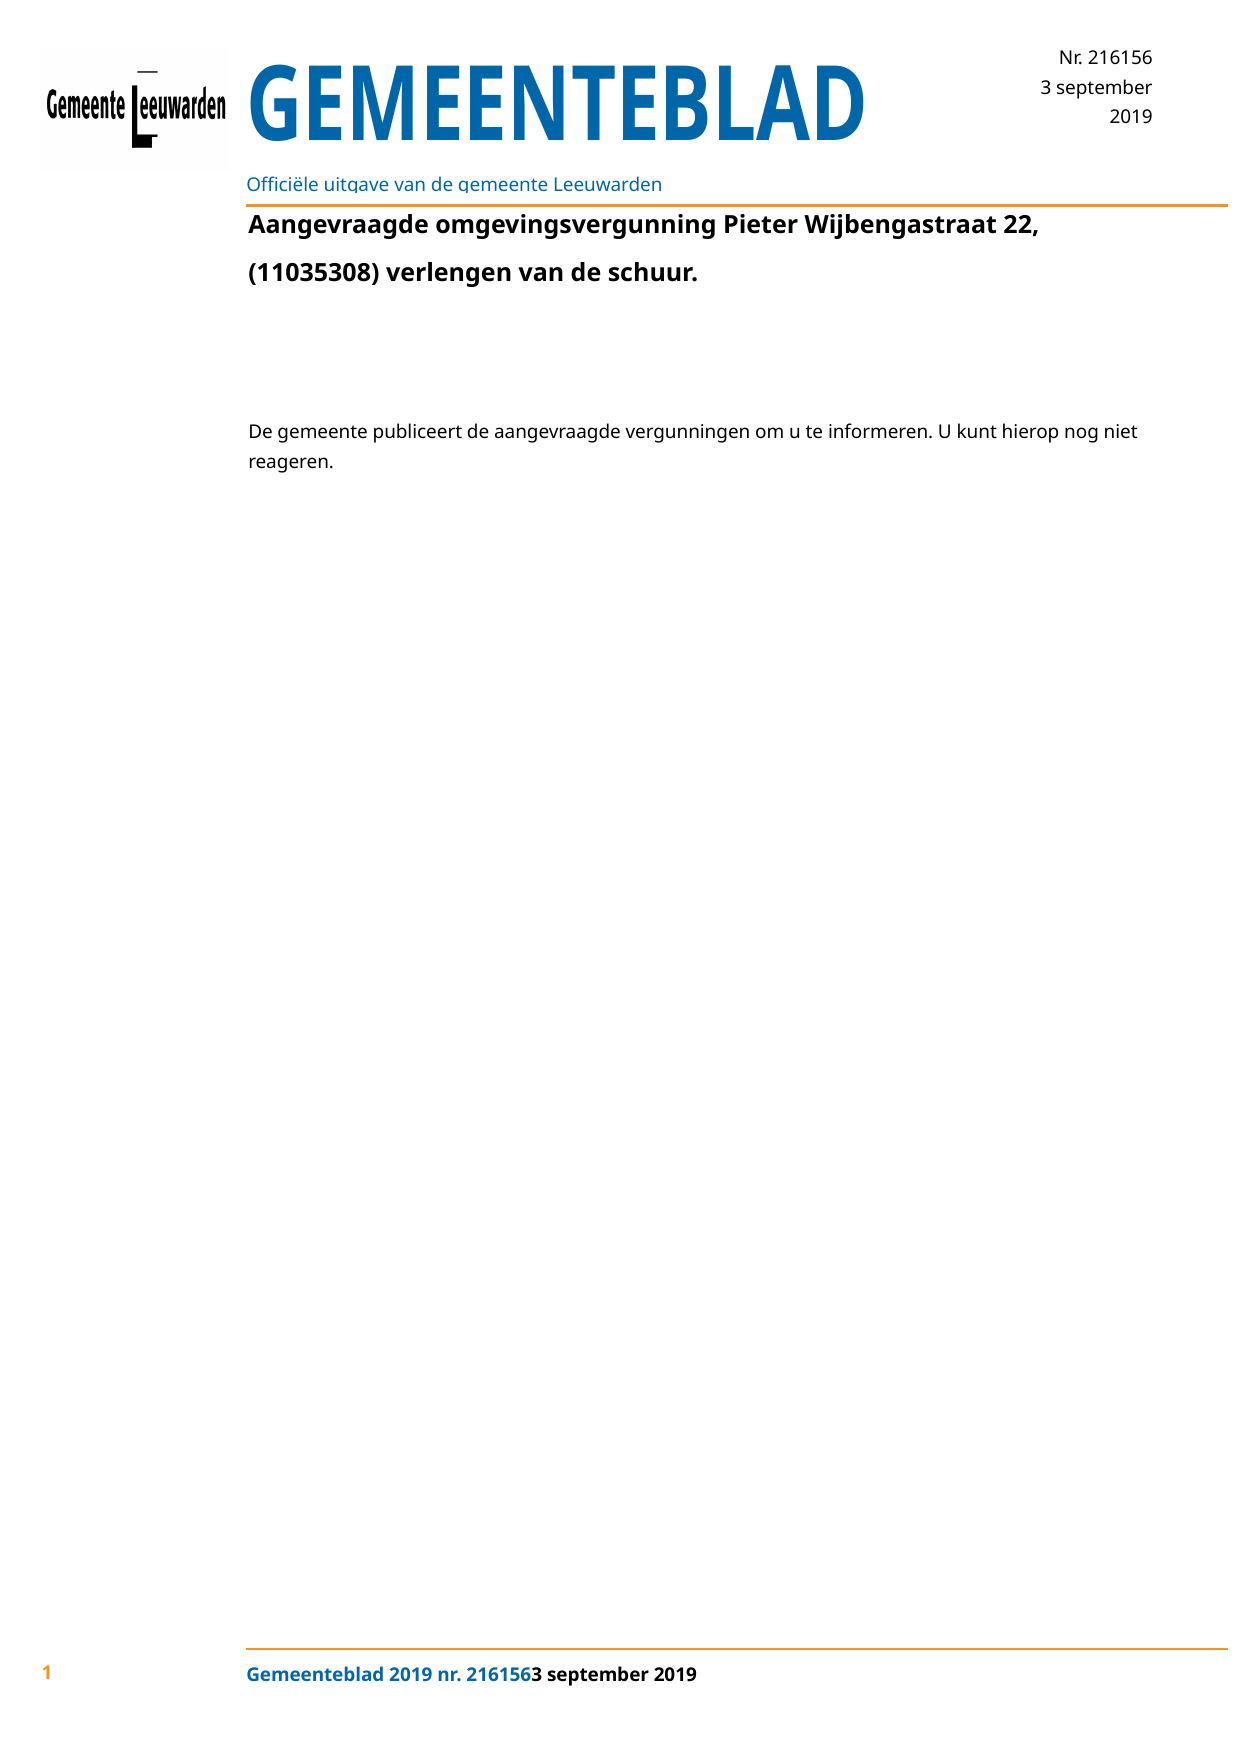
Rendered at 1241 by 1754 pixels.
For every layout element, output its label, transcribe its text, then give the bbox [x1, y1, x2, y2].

text De gemeente publiceert de aangevraagde vergunningen om u te informeren. U kunt hierop nog niet reageren. [248, 419, 1152, 474]
text Aangevraagde omgevingsvergunning Pieter Wijbengastraat 22, (11035308) verlengen van de schuur. [248, 207, 1152, 288]
picture [41, 47, 231, 172]
